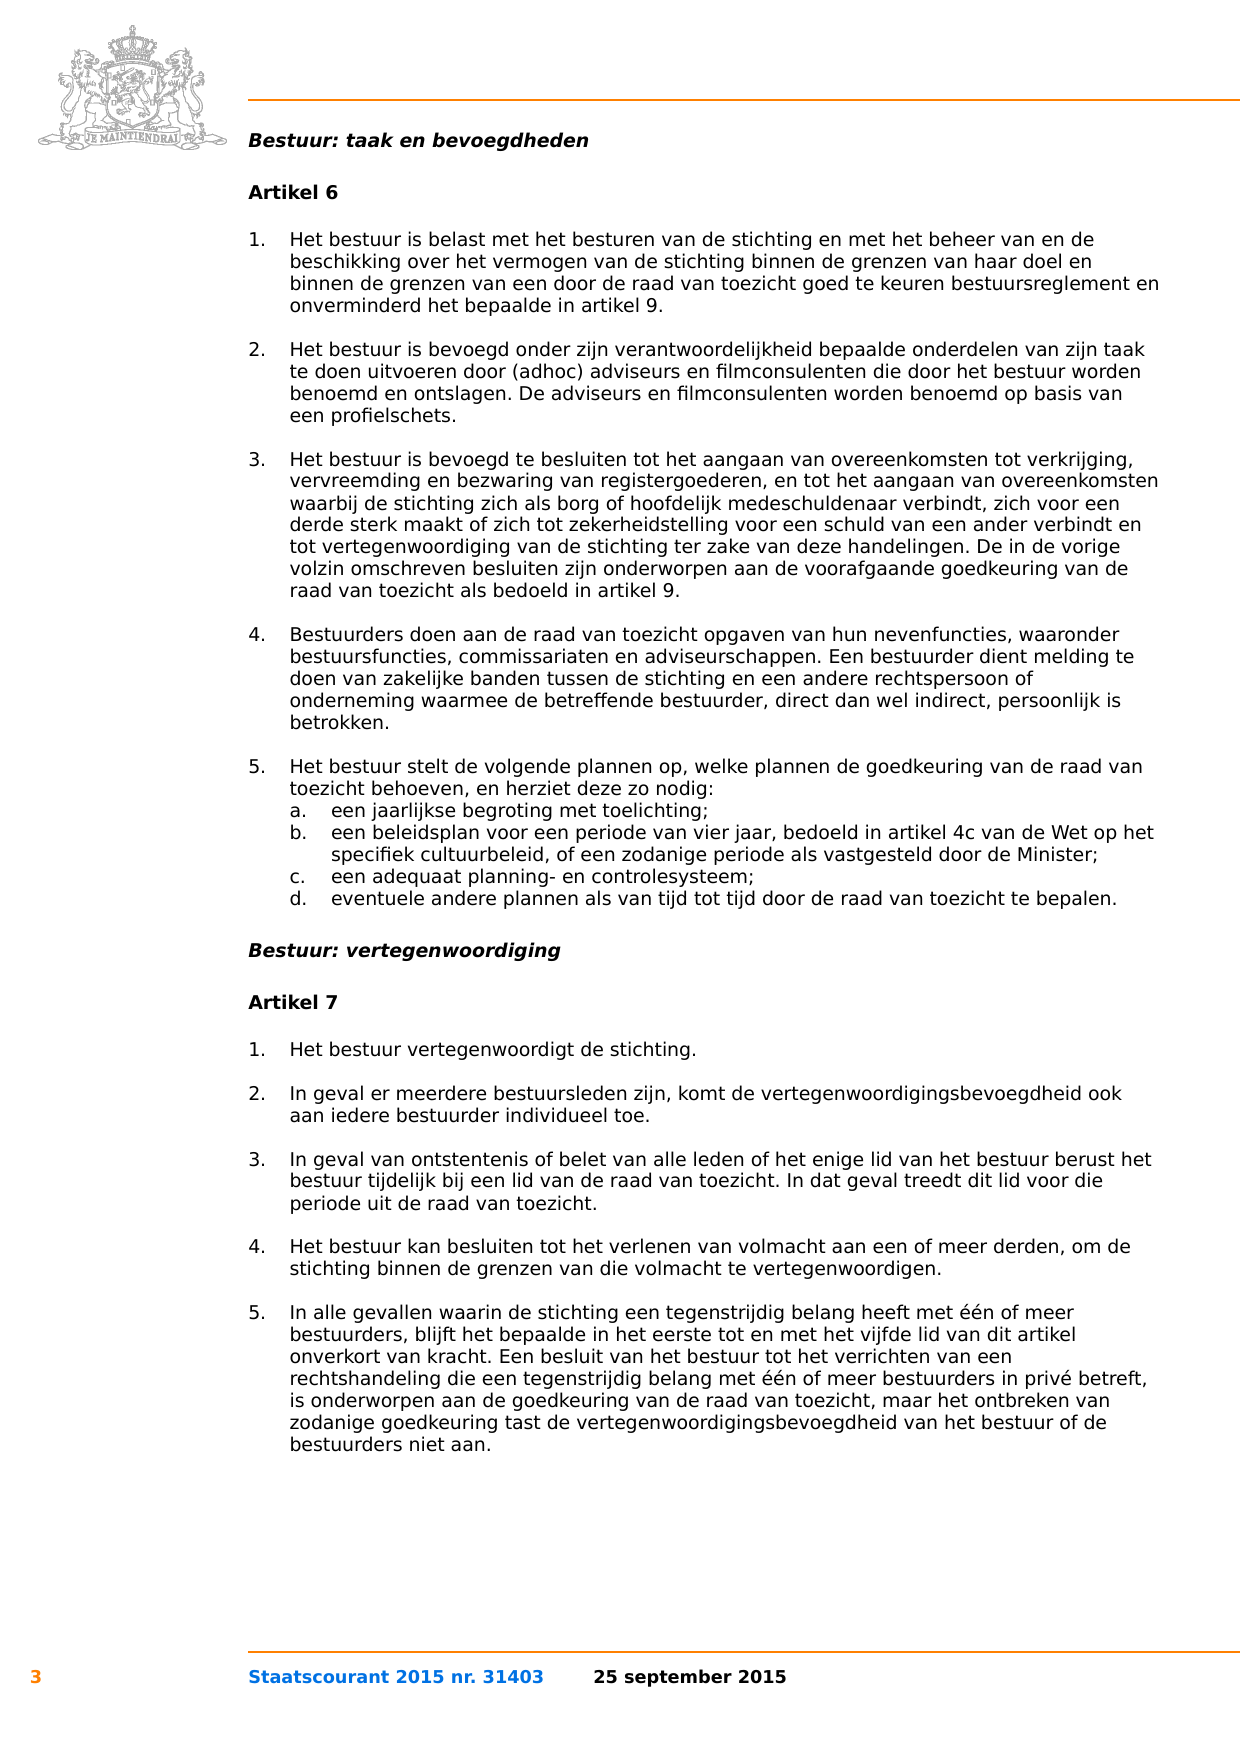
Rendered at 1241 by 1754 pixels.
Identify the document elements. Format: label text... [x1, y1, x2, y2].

subtitle Artikel 7 [248, 992, 1163, 1014]
text 4. Het bestuur kan besluiten tot het verlenen van volmacht aan een of meer derden, om de stichting binnen de grenzen van die volmacht te vertegenwoordigen. [248, 1236, 1163, 1280]
subtitle Bestuur: vertegenwoordiging [248, 940, 1163, 962]
text 2. Het bestuur is bevoegd onder zijn verantwoordelijkheid bepaalde onderdelen van zijn taak te doen uitvoeren door (adhoc) adviseurs en filmconsulenten die door het bestuur worden benoemd en ontslagen. De adviseurs en filmconsulenten worden benoemd op basis van een profielschets. [248, 339, 1163, 427]
text b. een beleidsplan voor een periode van vier jaar, bedoeld in artikel 4c van de Wet op het specifiek cultuurbeleid, of een zodanige periode als vastgesteld door de Minister; [289, 822, 1163, 866]
text a. een jaarlijkse begroting met toelichting; [289, 800, 1163, 822]
text 2. In geval er meerdere bestuursleden zijn, komt de vertegenwoordigingsbevoegdheid ook aan iedere bestuurder individueel toe. [248, 1083, 1163, 1127]
text 4. Bestuurders doen aan de raad van toezicht opgaven van hun nevenfuncties, waaronder bestuursfuncties, commissariaten en adviseurschappen. Een bestuurder dient melding te doen van zakelijke banden tussen de stichting en een andere rechtspersoon of onderneming waarmee de betreffende bestuurder, direct dan wel indirect, persoonlijk is betrokken. [248, 624, 1163, 734]
text 5. Het bestuur stelt de volgende plannen op, welke plannen de goedkeuring van de raad van toezicht behoeven, en herziet deze zo nodig: [248, 756, 1163, 800]
subtitle Bestuur: taak en bevoegdheden [248, 130, 1163, 152]
text 1. Het bestuur is belast met het besturen van de stichting en met het beheer van en de beschikking over het vermogen van de stichting binnen de grenzen van haar doel en binnen de grenzen van een door de raad van toezicht goed te keuren bestuursreglement en onverminderd het bepaalde in artikel 9. [248, 229, 1163, 317]
text c. een adequaat planning- en controlesysteem; [289, 866, 1163, 888]
text 1. Het bestuur vertegenwoordigt de stichting. [248, 1039, 1163, 1061]
text 3. Het bestuur is bevoegd te besluiten tot het aangaan van overeenkomsten tot verkrijging, vervreemding en bezwaring van registergoederen, en tot het aangaan van overeenkomsten waarbij de stichting zich als borg of hoofdelijk medeschuldenaar verbindt, zich voor een derde sterk maakt of zich tot zekerheidstelling voor een schuld van een ander verbindt en tot vertegenwoordiging van de stichting ter zake van deze handelingen. De in de vorige volzin omschreven besluiten zijn onderworpen aan de voorafgaande goedkeuring van de raad van toezicht als bedoeld in artikel 9. [248, 448, 1163, 602]
picture [38, 25, 227, 150]
text 5. In alle gevallen waarin de stichting een tegenstrijdig belang heeft met één of meer bestuurders, blijft het bepaalde in het eerste tot en met het vijfde lid van dit artikel onverkort van kracht. Een besluit van het bestuur tot het verrichten van een rechtshandeling die een tegenstrijdig belang met één of meer bestuurders in privé betreft, is onderworpen aan de goedkeuring van de raad van toezicht, maar het ontbreken van zodanige goedkeuring tast de vertegenwoordigingsbevoegdheid van het bestuur of de bestuurders niet aan. [248, 1302, 1163, 1456]
subtitle Artikel 6 [248, 182, 1163, 204]
text 3. In geval van ontstentenis of belet van alle leden of het enige lid van het bestuur berust het bestuur tijdelijk bij een lid van de raad van toezicht. In dat geval treedt dit lid voor die periode uit de raad van toezicht. [248, 1148, 1163, 1214]
text d. eventuele andere plannen als van tijd tot tijd door de raad van toezicht te bepalen. [289, 888, 1163, 910]
